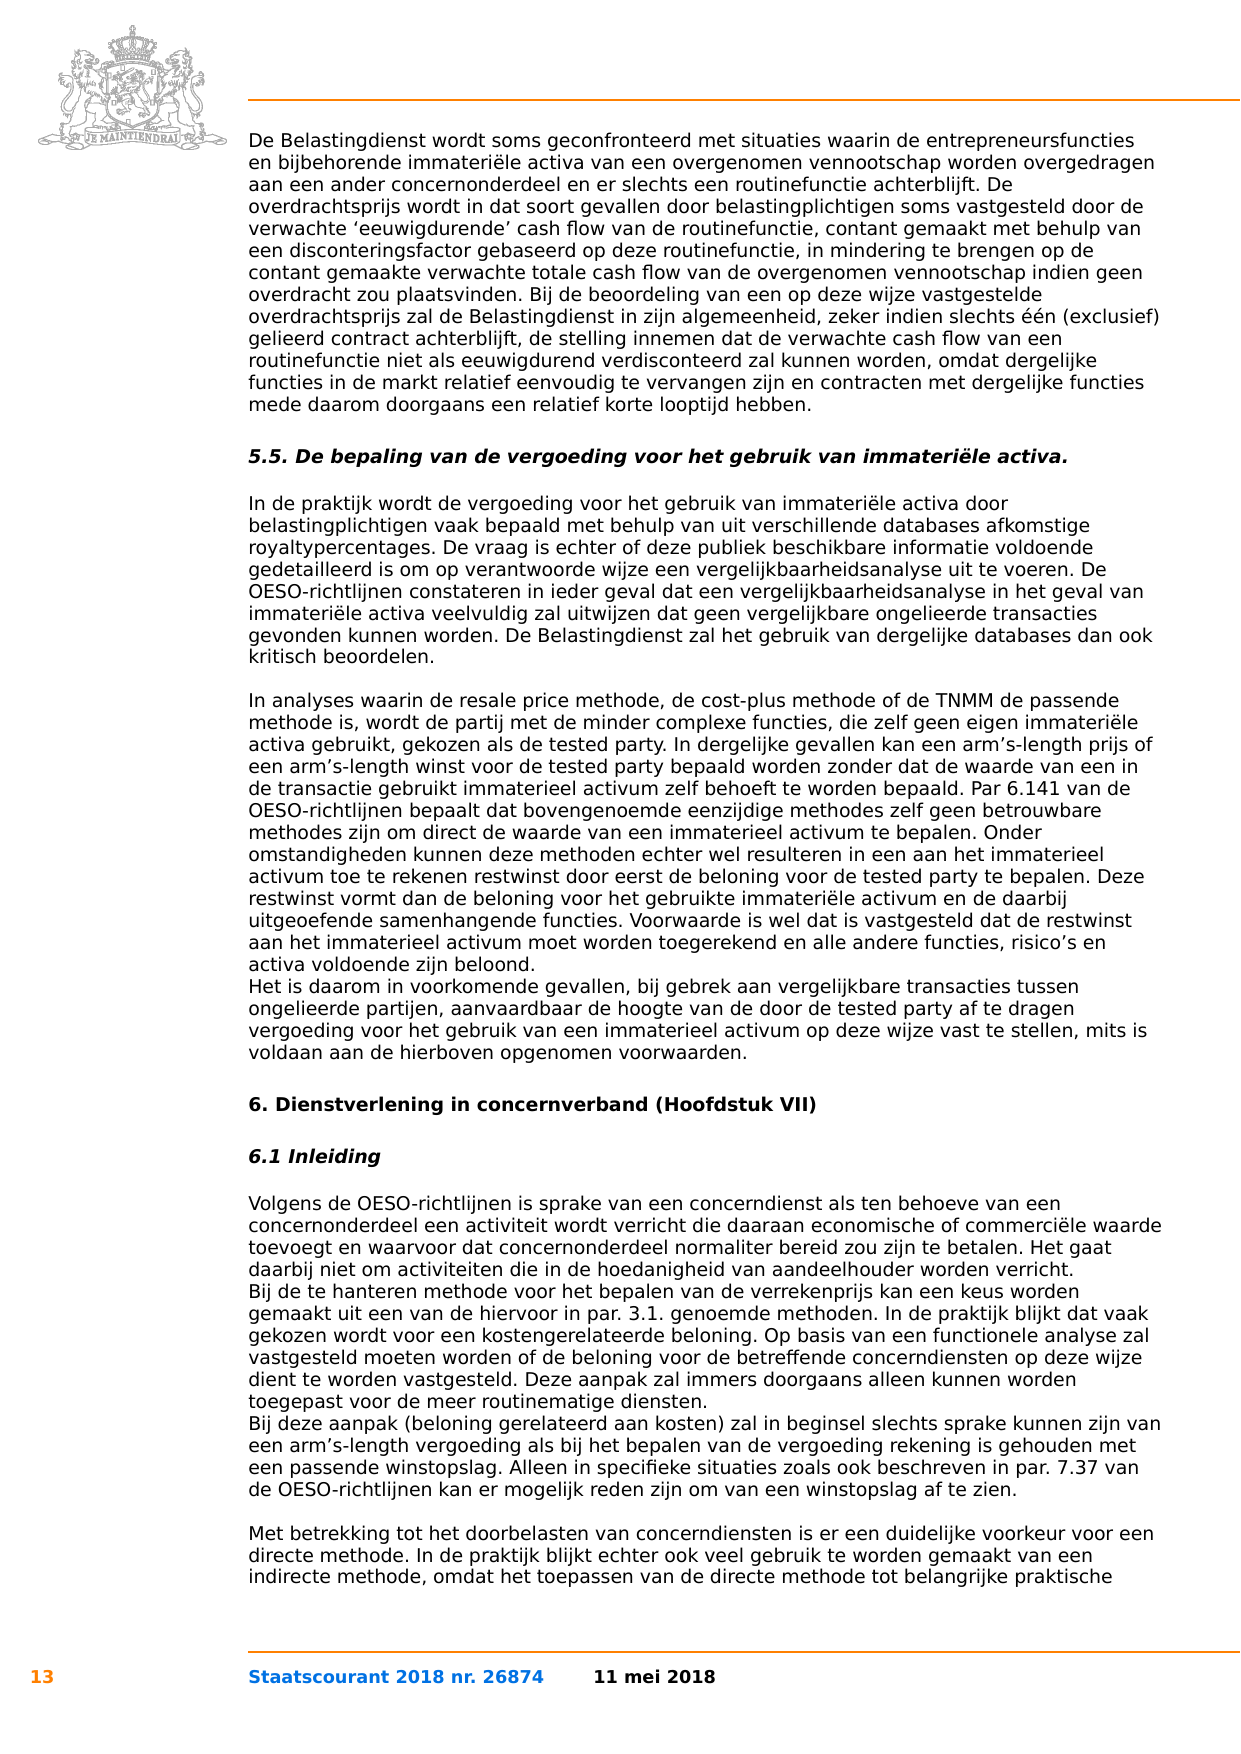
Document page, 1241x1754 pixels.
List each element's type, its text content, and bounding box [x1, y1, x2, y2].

picture [38, 25, 227, 150]
text De Belastingdienst wordt soms geconfronteerd met situaties waarin de entrepreneursfuncties en bijbehorende immateriële activa van een overgenomen vennootschap worden overgedragen aan een ander concernonderdeel en er slechts een routinefunctie achterblijft. De overdrachtsprijs wordt in dat soort gevallen door belastingplichtigen soms vastgesteld door de verwachte ‘eeuwigdurende’ cash flow van de routinefunctie, contant gemaakt met behulp van een disconteringsfactor gebaseerd op deze routinefunctie, in mindering te brengen op de contant gemaakte verwachte totale cash flow van de overgenomen vennootschap indien geen overdracht zou plaatsvinden. Bij de beoordeling van een op deze wijze vastgestelde overdrachtsprijs zal de Belastingdienst in zijn algemeenheid, zeker indien slechts één (exclusief) gelieerd contract achterblijft, de stelling innemen dat de verwachte cash flow van een routinefunctie niet als eeuwigdurend verdisconteerd zal kunnen worden, omdat dergelijke functies in de markt relatief eenvoudig te vervangen zijn en contracten met dergelijke functies mede daarom doorgaans een relatief korte looptijd hebben. [248, 130, 1163, 416]
text In de praktijk wordt de vergoeding voor het gebruik van immateriële activa door belastingplichtigen vaak bepaald met behulp van uit verschillende databases afkomstige royaltypercentages. De vraag is echter of deze publiek beschikbare informatie voldoende gedetailleerd is om op verantwoorde wijze een vergelijkbaarheidsanalyse uit te voeren. De OESO-richtlijnen constateren in ieder geval dat een vergelijkbaarheidsanalyse in het geval van immateriële activa veelvuldig zal uitwijzen dat geen vergelijkbare ongelieerde transacties gevonden kunnen worden. De Belastingdienst zal het gebruik van dergelijke databases dan ook kritisch beoordelen. [248, 493, 1163, 668]
text In analyses waarin de resale price methode, de cost-plus methode of de TNMM de passende methode is, wordt de partij met de minder complexe functies, die zelf geen eigen immateriële activa gebruikt, gekozen als de tested party. In dergelijke gevallen kan een arm’s-length prijs of een arm’s-length winst voor de tested party bepaald worden zonder dat de waarde van een in de transactie gebruikt immaterieel activum zelf behoeft te worden bepaald. Par 6.141 van de OESO-richtlijnen bepaalt dat bovengenoemde eenzijdige methodes zelf geen betrouwbare methodes zijn om direct de waarde van een immaterieel activum te bepalen. Onder omstandigheden kunnen deze methoden echter wel resulteren in een aan het immaterieel activum toe te rekenen restwinst door eerst de beloning voor de tested party te bepalen. Deze restwinst vormt dan de beloning voor het gebruikte immateriële activum en de daarbij uitgeoefende samenhangende functies. Voorwaarde is wel dat is vastgesteld dat de restwinst aan het immaterieel activum moet worden toegerekend en alle andere functies, risico’s en activa voldoende zijn beloond. [248, 690, 1163, 976]
subtitle 6. Dienstverlening in concernverband (Hoofdstuk VII) [248, 1094, 1163, 1116]
text Bij deze aanpak (beloning gerelateerd aan kosten) zal in beginsel slechts sprake kunnen zijn van een arm’s‑length vergoeding als bij het bepalen van de vergoeding rekening is gehouden met een passende winstopslag. Alleen in specifieke situaties zoals ook beschreven in par. 7.37 van de OESO-richtlijnen kan er mogelijk reden zijn om van een winstopslag af te zien. [248, 1413, 1163, 1501]
text Volgens de OESO-richtlijnen is sprake van een concerndienst als ten behoeve van een concernonderdeel een activiteit wordt verricht die daaraan economische of commerciële waarde toevoegt en waarvoor dat concernonderdeel normaliter bereid zou zijn te betalen. Het gaat daarbij niet om activiteiten die in de hoedanigheid van aandeelhouder worden verricht. [248, 1193, 1163, 1281]
text Met betrekking tot het doorbelasten van concerndiensten is er een duidelijke voorkeur voor een directe methode. In de praktijk blijkt echter ook veel gebruik te worden gemaakt van een indirecte methode, omdat het toepassen van de directe methode tot belangrijke praktische [248, 1522, 1163, 1588]
subtitle 6.1 Inleiding [248, 1146, 1163, 1168]
text Bij de te hanteren methode voor het bepalen van de verrekenprijs kan een keus worden gemaakt uit een van de hiervoor in par. 3.1. genoemde methoden. In de praktijk blijkt dat vaak gekozen wordt voor een kostengerelateerde beloning. Op basis van een functionele analyse zal vastgesteld moeten worden of de beloning voor de betreffende concerndiensten op deze wijze dient te worden vastgesteld. Deze aanpak zal immers doorgaans alleen kunnen worden toegepast voor de meer routinematige diensten. [248, 1281, 1163, 1413]
text Het is daarom in voorkomende gevallen, bij gebrek aan vergelijkbare transacties tussen ongelieerde partijen, aanvaardbaar de hoogte van de door de tested party af te dragen vergoeding voor het gebruik van een immaterieel activum op deze wijze vast te stellen, mits is voldaan aan de hierboven opgenomen voorwaarden. [248, 976, 1163, 1064]
subtitle 5.5. De bepaling van de vergoeding voor het gebruik van immateriële activa. [248, 446, 1163, 468]
